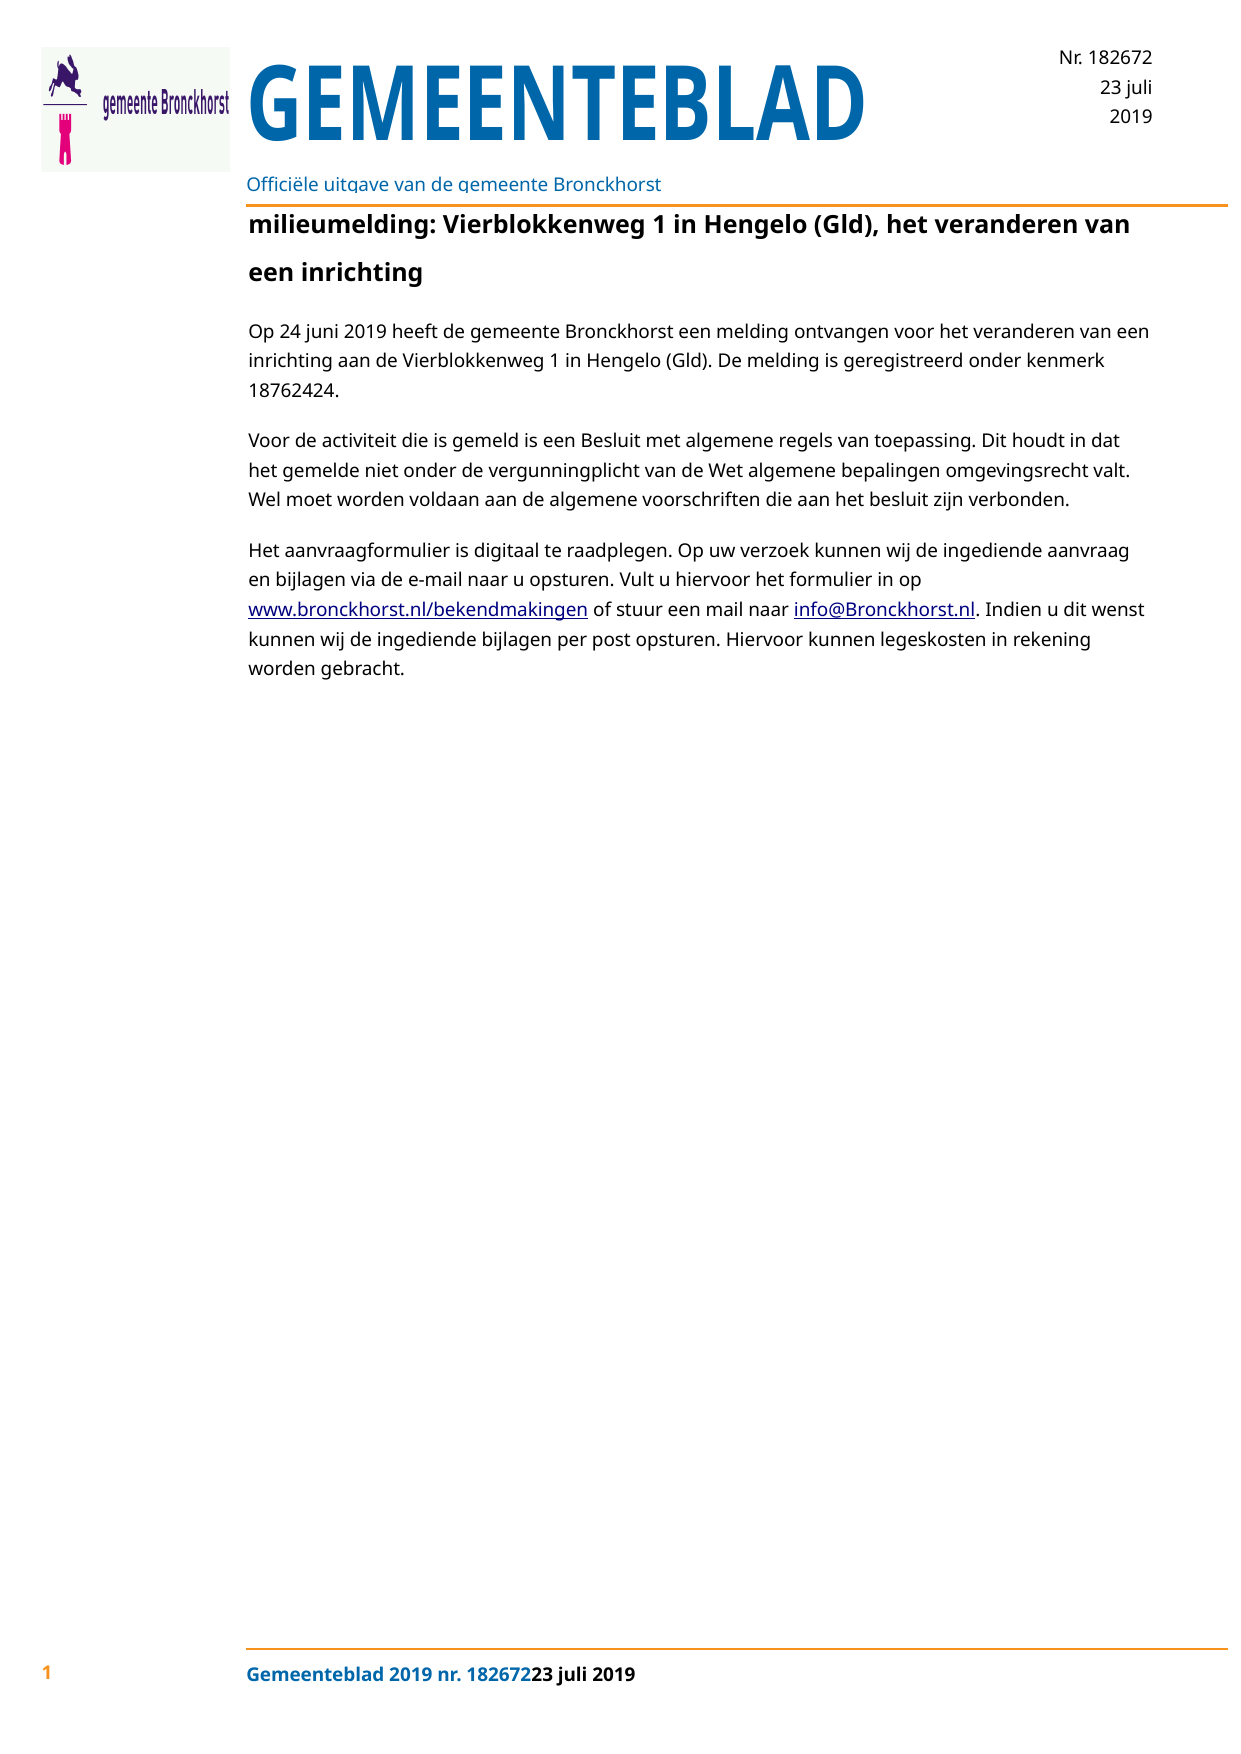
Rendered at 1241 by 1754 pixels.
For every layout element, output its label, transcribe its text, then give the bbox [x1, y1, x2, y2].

text Voor de activiteit die is gemeld is een Besluit met algemene regels van toepassing. Dit houdt in dat het gemelde niet onder de vergunningplicht van de Wet algemene bepalingen omgevingsrecht valt. Wel moet worden voldaan aan de algemene voorschriften die aan het besluit zijn verbonden. [248, 427, 1152, 512]
text Het aanvraagformulier is digitaal te raadplegen. Op uw verzoek kunnen wij de ingediende aanvraag en bijlagen via de e-mail naar u opsturen. Vult u hiervoor het formulier in op www.bronckhorst.nl/bekendmakingen of stuur een mail naar info@Bronckhorst.nl. Indien u dit wenst kunnen wij de ingediende bijlagen per post opsturen. Hiervoor kunnen legeskosten in rekening worden gebracht. [248, 537, 1152, 681]
text Op 24 juni 2019 heeft de gemeente Bronckhorst een melding ontvangen voor het veranderen van een inrichting aan de Vierblokkenweg 1 in Hengelo (Gld). De melding is geregistreerd onder kenmerk 18762424. [248, 318, 1152, 403]
picture [41, 47, 231, 172]
text milieumelding: Vierblokkenweg 1 in Hengelo (Gld), het veranderen van een inrichting [248, 207, 1152, 288]
